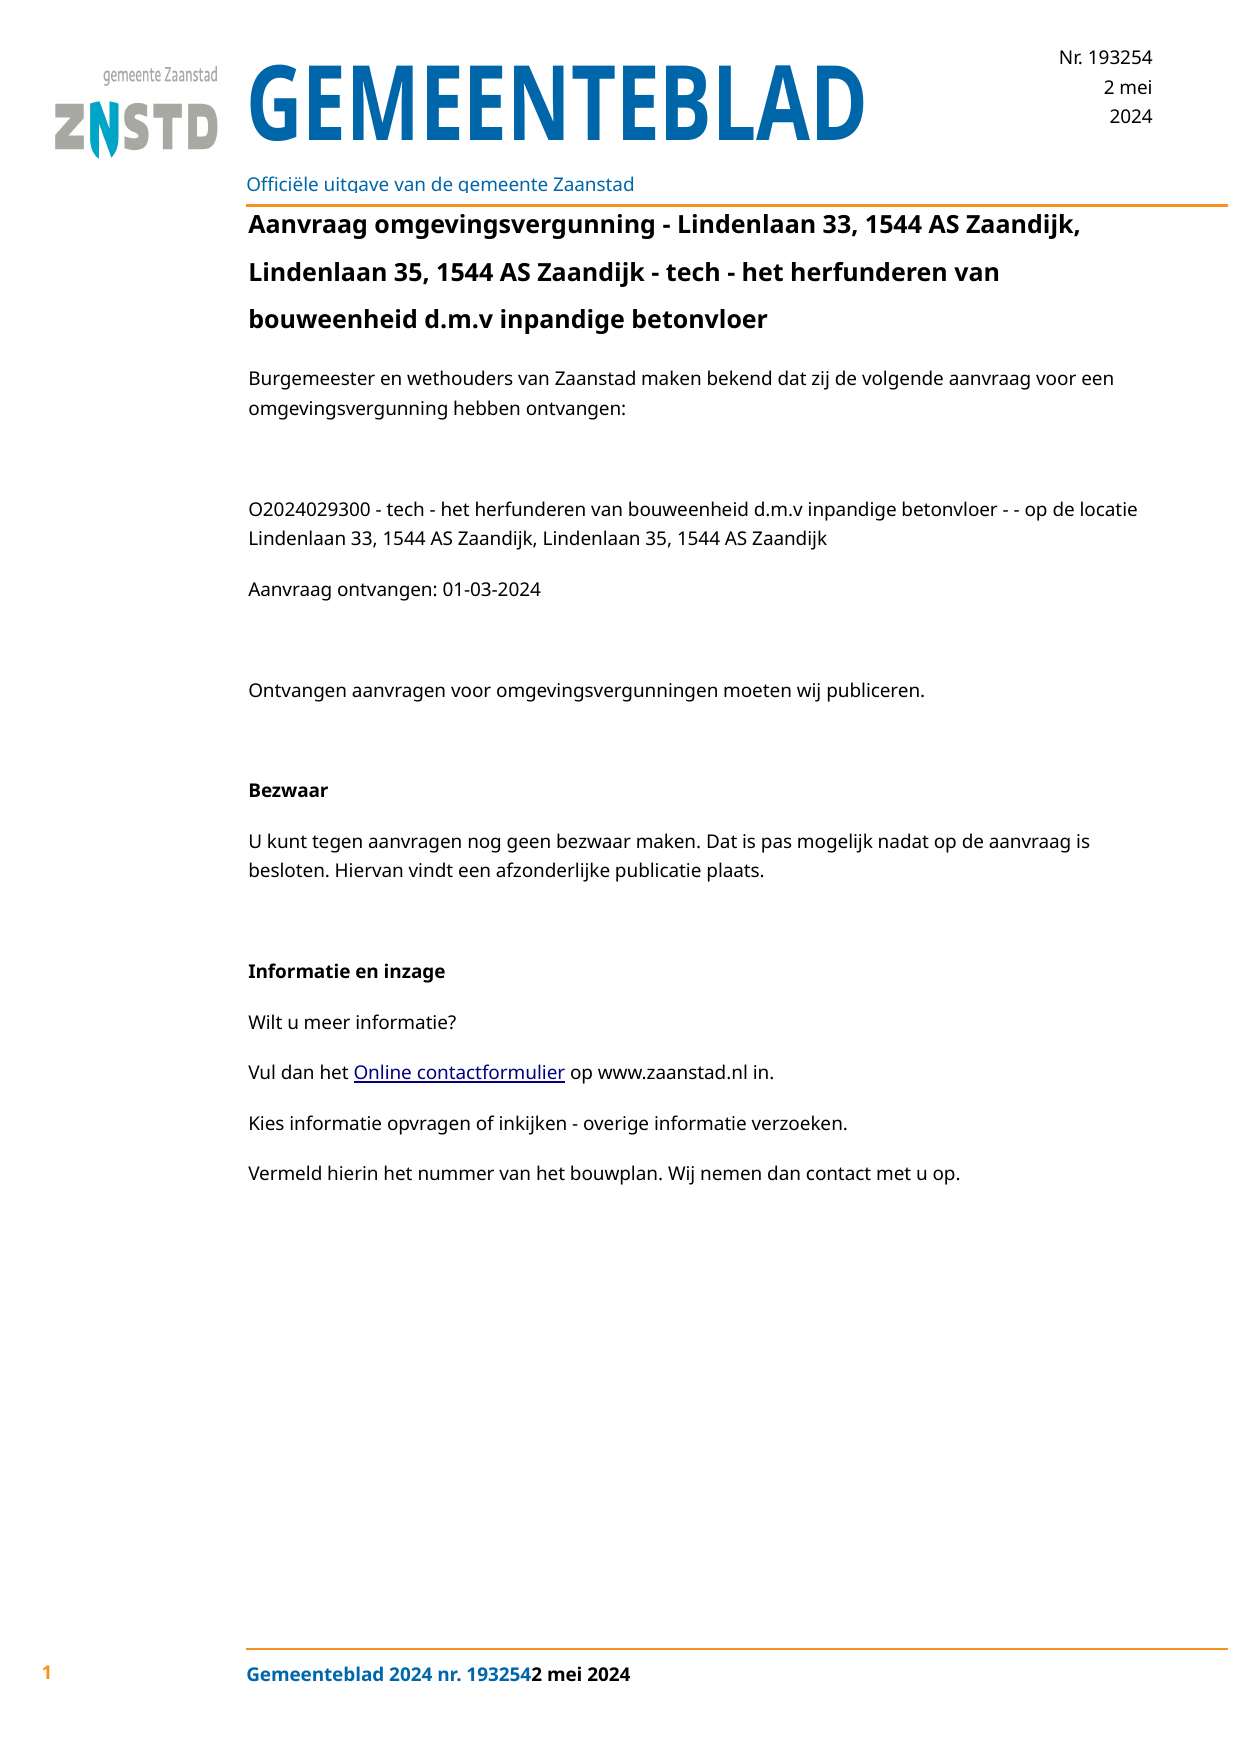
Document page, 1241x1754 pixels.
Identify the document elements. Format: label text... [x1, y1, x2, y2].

text Aanvraag omgevingsvergunning - Lindenlaan 33, 1544 AS Zaandijk, Lindenlaan 35, 1544 AS Zaandijk - tech - het herfunderen van bouweenheid d.m.v inpandige betonvloer [248, 207, 1152, 336]
text Burgemeester en wethouders van Zaanstad maken bekend dat zij de volgende aanvraag voor een omgevingsvergunning hebben ontvangen: [248, 366, 1152, 421]
text Kies informatie opvragen of inkijken - overige informatie verzoeken. [248, 1110, 1152, 1135]
text Bezwaar [248, 778, 1152, 803]
text O2024029300 - tech - het herfunderen van bouweenheid d.m.v inpandige betonvloer - - op de locatie Lindenlaan 33, 1544 AS Zaandijk, Lindenlaan 35, 1544 AS Zaandijk [248, 496, 1152, 551]
text Vul dan het Online contactformulier op www.zaanstad.nl in. [248, 1059, 1152, 1085]
text Ontvangen aanvragen voor omgevingsvergunningen moeten wij publiceren. [248, 677, 1152, 702]
text Informatie en inzage [248, 958, 1152, 984]
text Aanvraag ontvangen: 01-03-2024 [248, 576, 1152, 602]
text Vermeld hierin het nummer van het bouwplan. Wij nemen dan contact met u op. [248, 1160, 1152, 1186]
picture [41, 47, 231, 172]
text Wilt u meer informatie? [248, 1009, 1152, 1034]
text U kunt tegen aanvragen nog geen bezwaar maken. Dat is pas mogelijk nadat op de aanvraag is besloten. Hiervan vindt een afzonderlijke publicatie plaats. [248, 828, 1152, 883]
